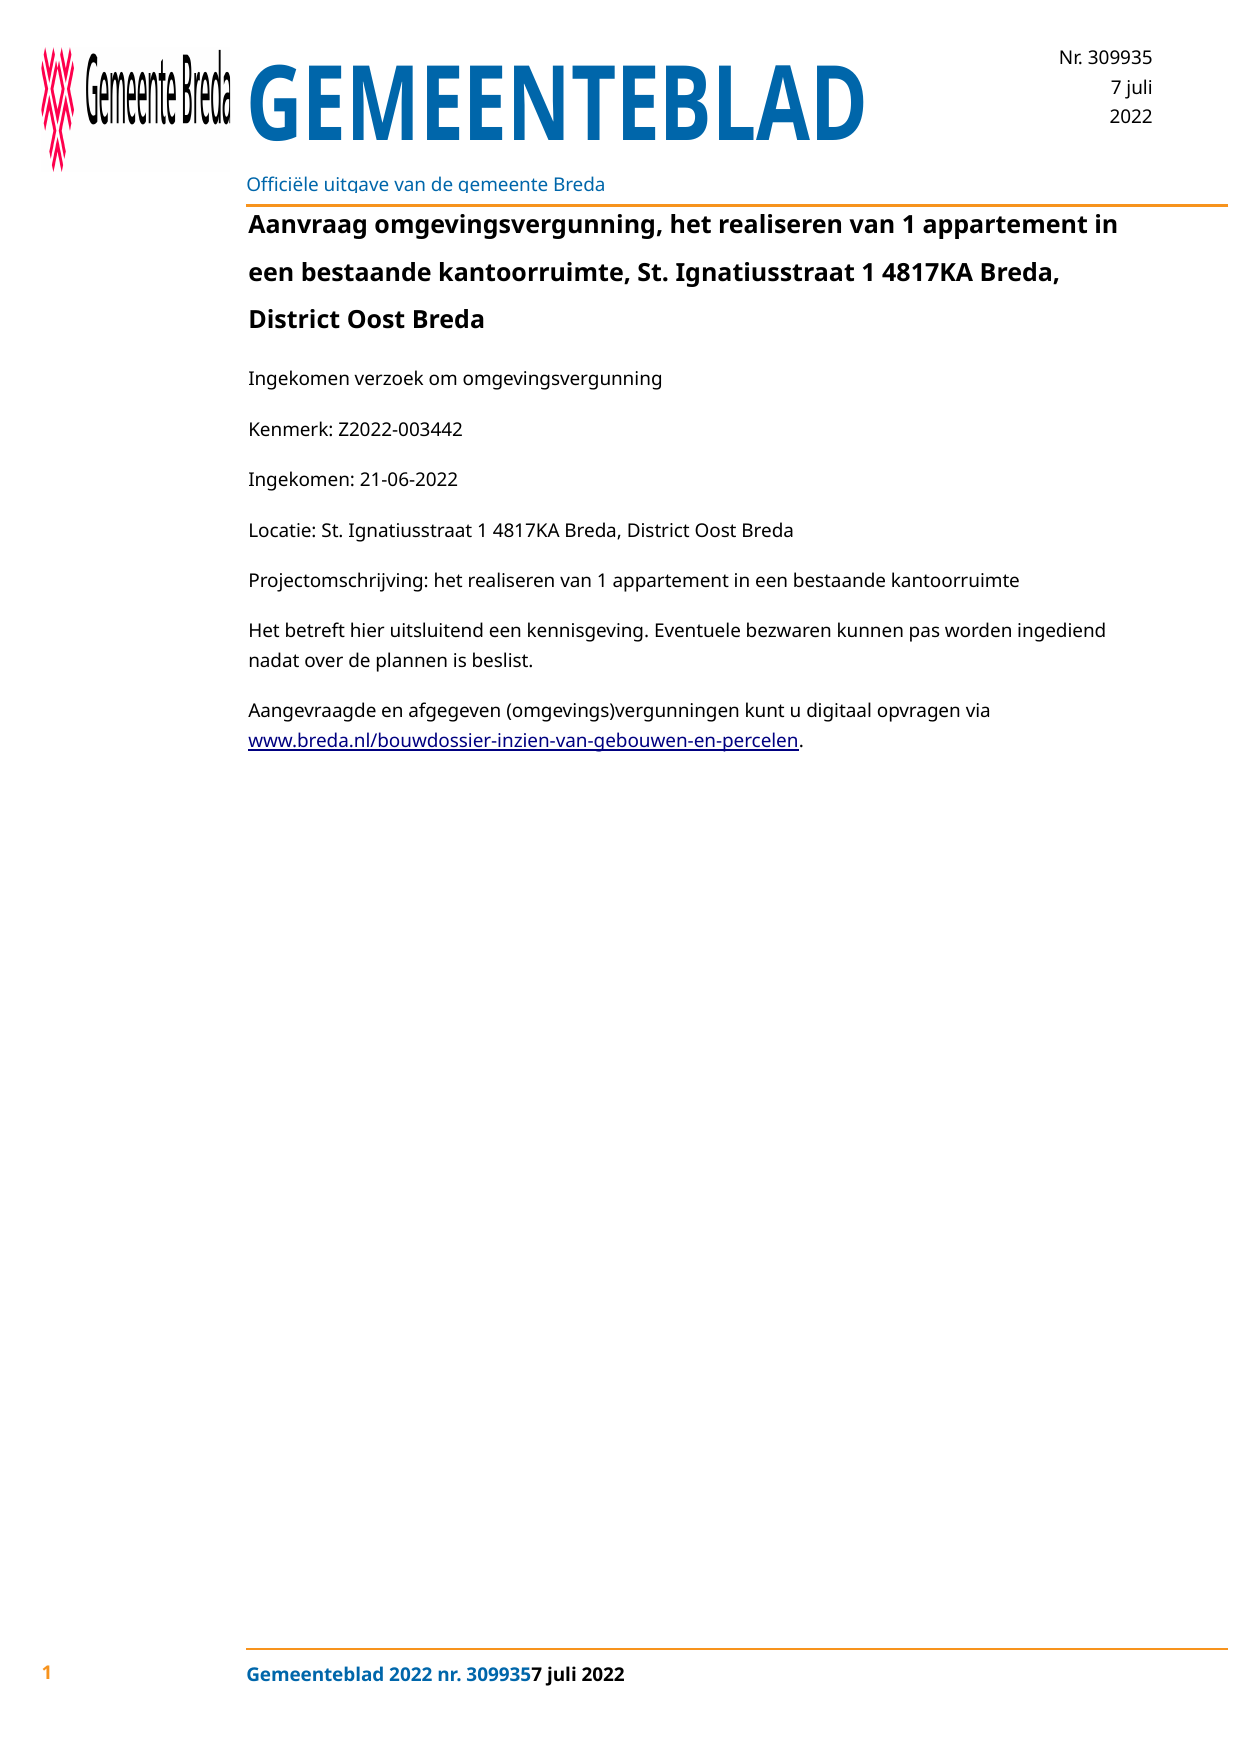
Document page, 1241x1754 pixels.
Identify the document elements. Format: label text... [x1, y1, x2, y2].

picture [41, 47, 231, 172]
text Kenmerk: Z2022-003442 [248, 416, 1152, 442]
text Ingekomen: 21-06-2022 [248, 466, 1152, 492]
text Locatie: St. Ignatiusstraat 1 4817KA Breda, District Oost Breda [248, 517, 1152, 542]
text Aanvraag omgevingsvergunning, het realiseren van 1 appartement in een bestaande kantoorruimte, St. Ignatiusstraat 1 4817KA Breda, District Oost Breda [248, 207, 1152, 336]
text Het betreft hier uitsluitend een kennisgeving. Eventuele bezwaren kunnen pas worden ingediend nadat over de plannen is beslist. [248, 618, 1152, 673]
text Projectomschrijving: het realiseren van 1 appartement in een bestaande kantoorruimte [248, 567, 1152, 593]
text Ingekomen verzoek om omgevingsvergunning [248, 366, 1152, 391]
text Aangevraagde en afgegeven (omgevings)vergunningen kunt u digitaal opvragen via www.breda.nl/bouwdossier-inzien-van-gebouwen-en-percelen. [248, 698, 1152, 753]
